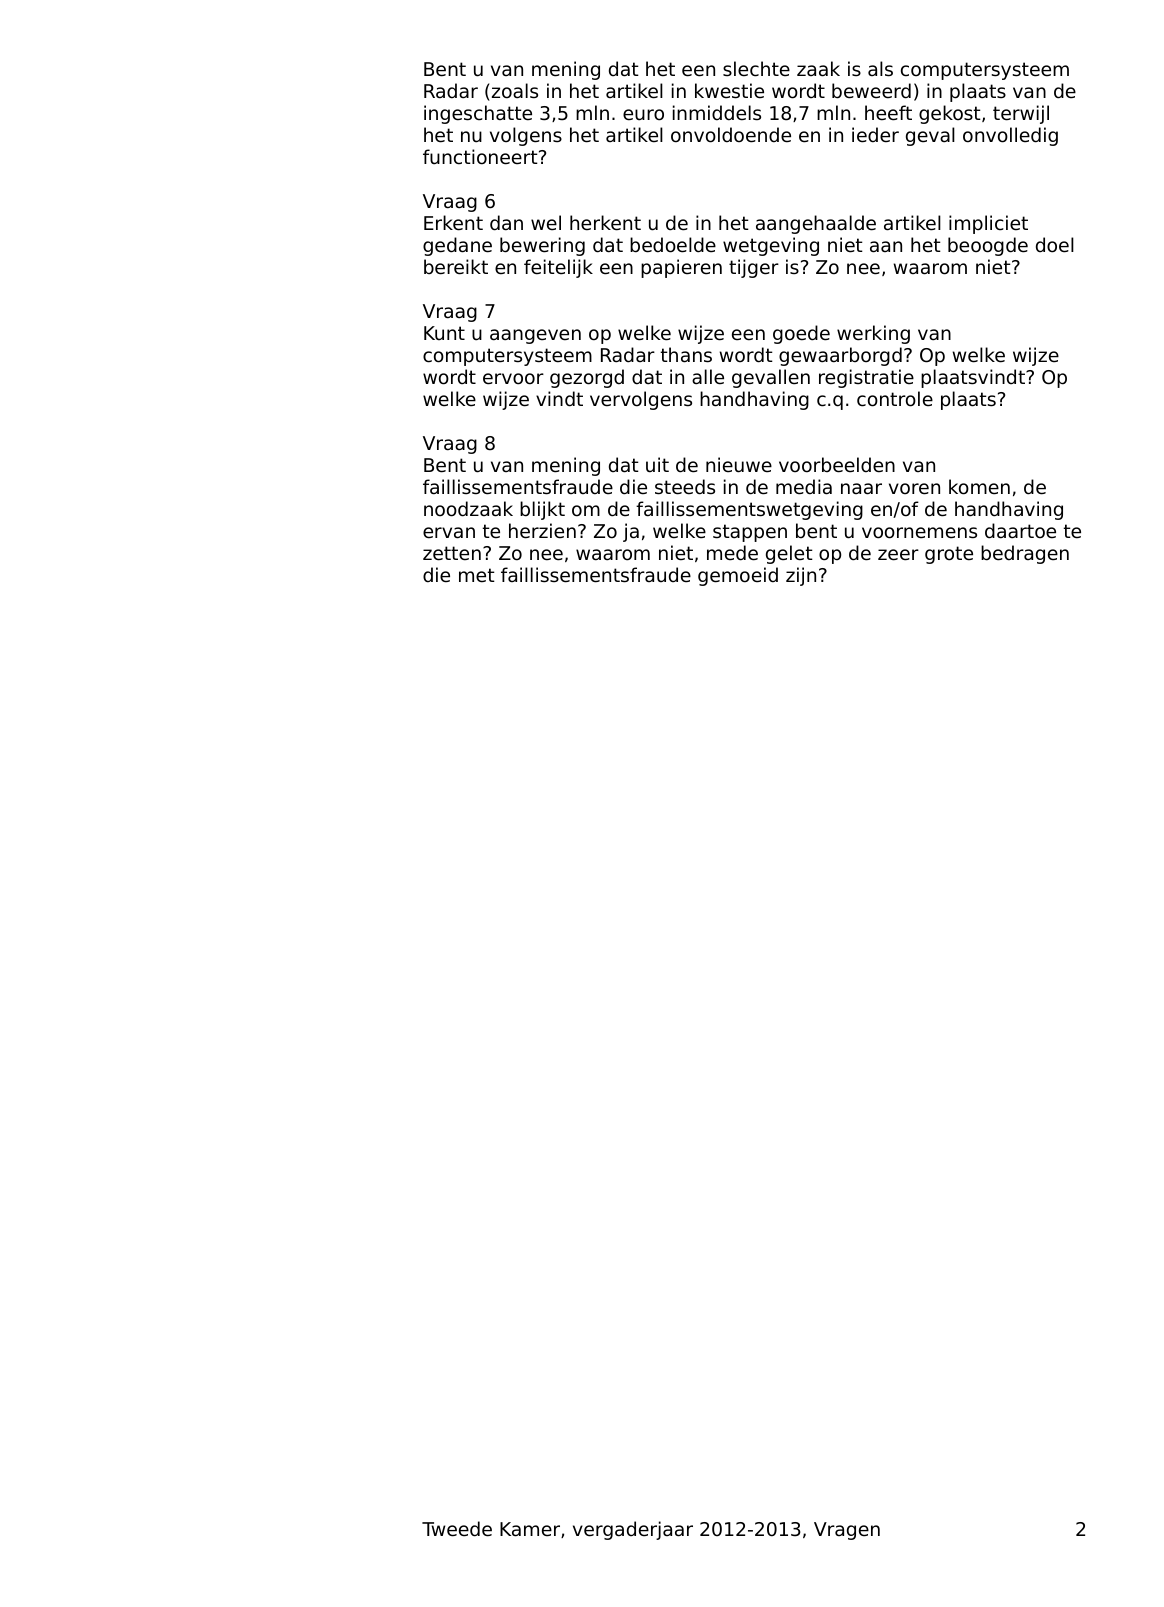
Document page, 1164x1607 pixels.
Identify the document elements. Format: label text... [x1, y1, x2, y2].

text Vraag 7 [422, 301, 1087, 323]
text Bent u van mening dat het een slechte zaak is als computersysteem Radar (zoals in het artikel in kwestie wordt beweerd) in plaats van de ingeschatte 3,5 mln. euro inmiddels 18,7 mln. heeft gekost, terwijl het nu volgens het artikel onvoldoende en in ieder geval onvolledig functioneert? [422, 59, 1087, 169]
text Vraag 8 [422, 433, 1087, 455]
text Kunt u aangeven op welke wijze een goede werking van computersysteem Radar thans wordt gewaarborgd? Op welke wijze wordt ervoor gezorgd dat in alle gevallen registratie plaatsvindt? Op welke wijze vindt vervolgens handhaving c.q. controle plaats? [422, 323, 1087, 411]
text Bent u van mening dat uit de nieuwe voorbeelden van faillissementsfraude die steeds in de media naar voren komen, de noodzaak blijkt om de faillissementswetgeving en/of de handhaving ervan te herzien? Zo ja, welke stappen bent u voornemens daartoe te zetten? Zo nee, waarom niet, mede gelet op de zeer grote bedragen die met faillissementsfraude gemoeid zijn? [422, 455, 1087, 587]
text Vraag 6 [422, 191, 1087, 213]
text Erkent dan wel herkent u de in het aangehaalde artikel impliciet gedane bewering dat bedoelde wetgeving niet aan het beoogde doel bereikt en feitelijk een papieren tijger is? Zo nee, waarom niet? [422, 213, 1087, 279]
